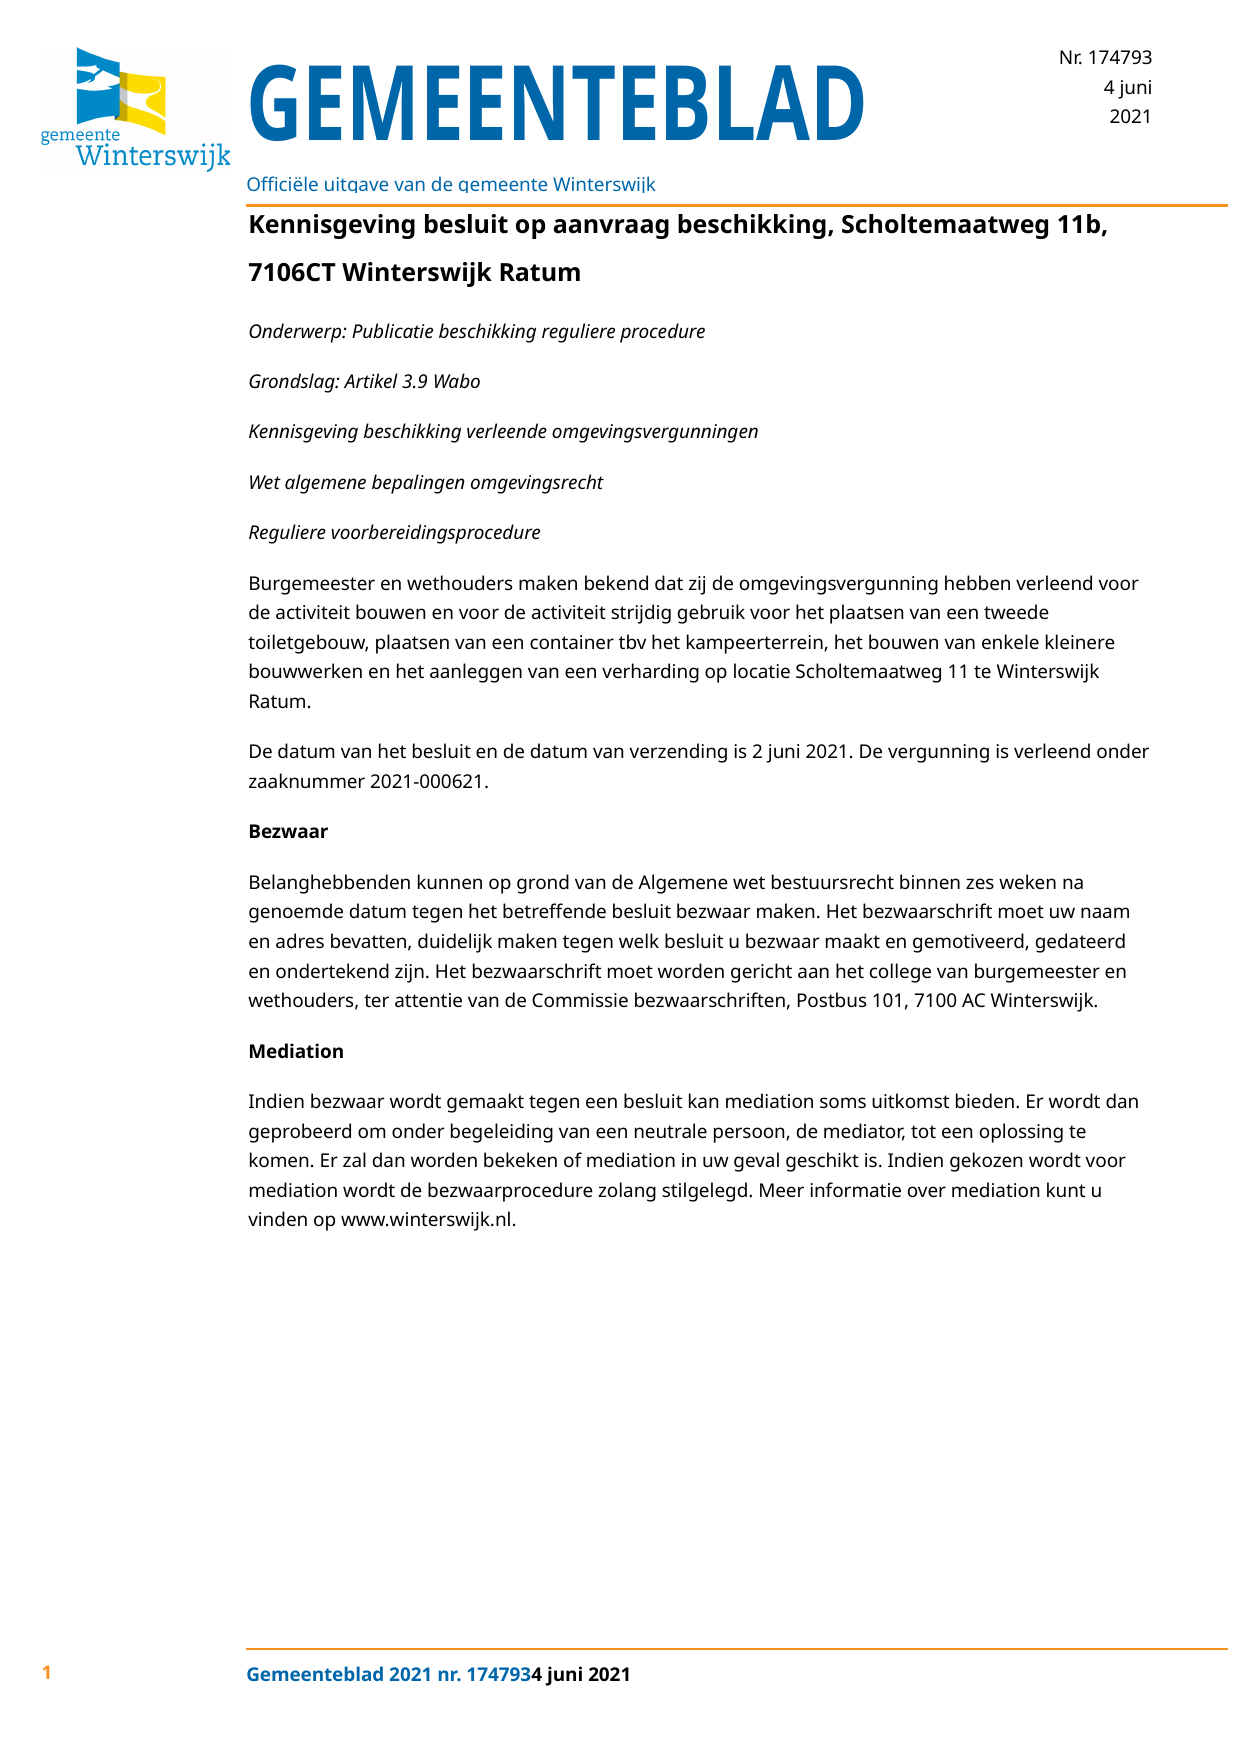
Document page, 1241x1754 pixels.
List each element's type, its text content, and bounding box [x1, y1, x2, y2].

text Grondslag: Artikel 3.9 Wabo [248, 368, 1152, 394]
text Belanghebbenden kunnen op grond van de Algemene wet bestuursrecht binnen zes weken na genoemde datum tegen het betreffende besluit bezwaar maken. Het bezwaarschrift moet uw naam en adres bevatten, duidelijk maken tegen welk besluit u bezwaar maakt en gemotiveerd, gedateerd en ondertekend zijn. Het bezwaarschrift moet worden gericht aan het college van burgemeester en wethouders, ter attentie van de Commissie bezwaarschriften, Postbus 101, 7100 AC Winterswijk. [248, 869, 1152, 1013]
text Bezwaar [248, 819, 1152, 844]
text De datum van het besluit en de datum van verzending is 2 juni 2021. De vergunning is verleend onder zaaknummer 2021-000621. [248, 739, 1152, 794]
text Reguliere voorbereidingsprocedure [248, 519, 1152, 545]
text Onderwerp: Publicatie beschikking reguliere procedure [248, 318, 1152, 344]
text Kennisgeving beschikking verleende omgevingsvergunningen [248, 419, 1152, 444]
text Indien bezwaar wordt gemaakt tegen een besluit kan mediation soms uitkomst bieden. Er wordt dan geprobeerd om onder begeleiding van een neutrale persoon, de mediator, tot een oplossing te komen. Er zal dan worden bekeken of mediation in uw geval geschikt is. Indien gekozen wordt voor mediation wordt de bezwaarprocedure zolang stilgelegd. Meer informatie over mediation kunt u vinden op www.winterswijk.nl. [248, 1088, 1152, 1232]
text Wet algemene bepalingen omgevingsrecht [248, 469, 1152, 495]
text Kennisgeving besluit op aanvraag beschikking, Scholtemaatweg 11b, 7106CT Winterswijk Ratum [248, 207, 1152, 288]
text Burgemeester en wethouders maken bekend dat zij de omgevingsvergunning hebben verleend voor de activiteit bouwen en voor de activiteit strijdig gebruik voor het plaatsen van een tweede toiletgebouw, plaatsen van een container tbv het kampeerterrein, het bouwen van enkele kleinere bouwwerken en het aanleggen van een verharding op locatie Scholtemaatweg 11 te Winterswijk Ratum. [248, 570, 1152, 714]
text Mediation [248, 1038, 1152, 1064]
picture [225, 153, 231, 162]
picture [41, 47, 231, 172]
